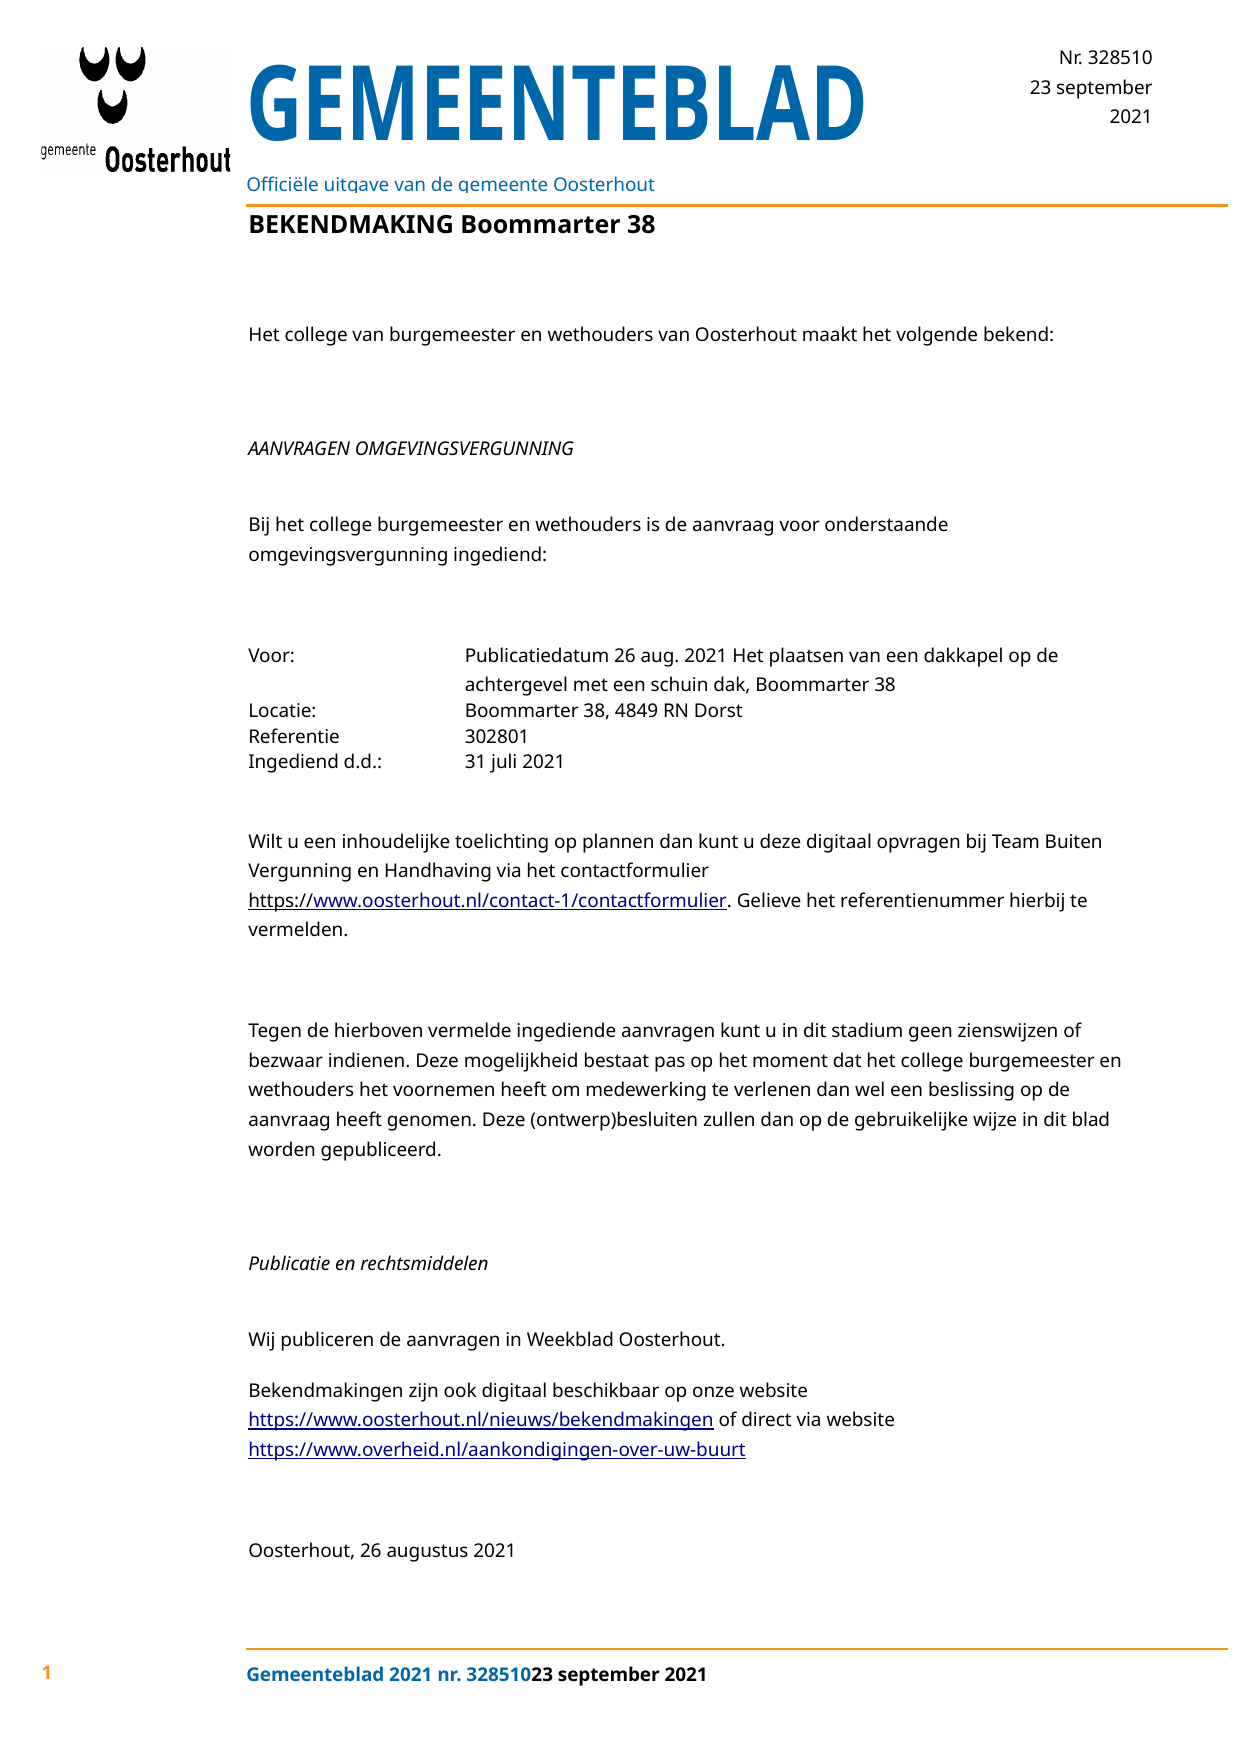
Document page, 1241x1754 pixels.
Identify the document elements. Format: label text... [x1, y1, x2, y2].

table_header Publicatiedatum 26 aug. 2021 Het plaatsen van een dakkapel op de achtergevel met een schuin dak, Boommarter 38 [465, 642, 1152, 697]
picture [41, 47, 231, 172]
text BEKENDMAKING Boommarter 38 [248, 207, 1152, 241]
table_cell Boommarter 38, 4849 RN Dorst [465, 697, 1152, 723]
table_cell 302801 [465, 723, 1152, 748]
text Tegen de hierboven vermelde ingediende aanvragen kunt u in dit stadium geen zienswijzen of bezwaar indienen. Deze mogelijkheid bestaat pas op het moment dat het college burgemeester en wethouders het voornemen heeft om medewerking te verlenen dan wel een beslissing op de aanvraag heeft genomen. Deze (ontwerp)besluiten zullen dan op de gebruikelijke wijze in dit blad worden gepubliceerd. [248, 1017, 1152, 1162]
text AANVRAGEN OMGEVINGSVERGUNNING [248, 435, 1152, 461]
text Publicatie en rechtsmiddelen [248, 1250, 1152, 1276]
table_header Voor: [248, 642, 464, 697]
text Wilt u een inhoudelijke toelichting op plannen dan kunt u deze digitaal opvragen bij Team Buiten Vergunning en Handhaving via het contactformulier https://www.oosterhout.nl/contact-1/contactformulier. Gelieve het referentienummer hierbij te vermelden. [248, 828, 1152, 942]
text Bekendmakingen zijn ook digitaal beschikbaar op onze website https://www.oosterhout.nl/nieuws/bekendmakingen of direct via website https://www.overheid.nl/aankondigingen-over-uw-buurt [248, 1377, 1152, 1462]
table_cell Referentie [248, 723, 464, 748]
text Oosterhout, 26 augustus 2021 [248, 1537, 1152, 1562]
text Wij publiceren de aanvragen in Weekblad Oosterhout. [248, 1326, 1152, 1352]
table_cell Ingediend d.d.: [248, 749, 464, 774]
table_cell Locatie: [248, 697, 464, 723]
text Bij het college burgemeester en wethouders is de aanvraag voor onderstaande omgevingsvergunning ingediend: [248, 511, 1152, 567]
text Het college van burgemeester en wethouders van Oosterhout maakt het volgende bekend: [248, 321, 1152, 346]
table_cell 31 juli 2021 [465, 749, 1152, 774]
